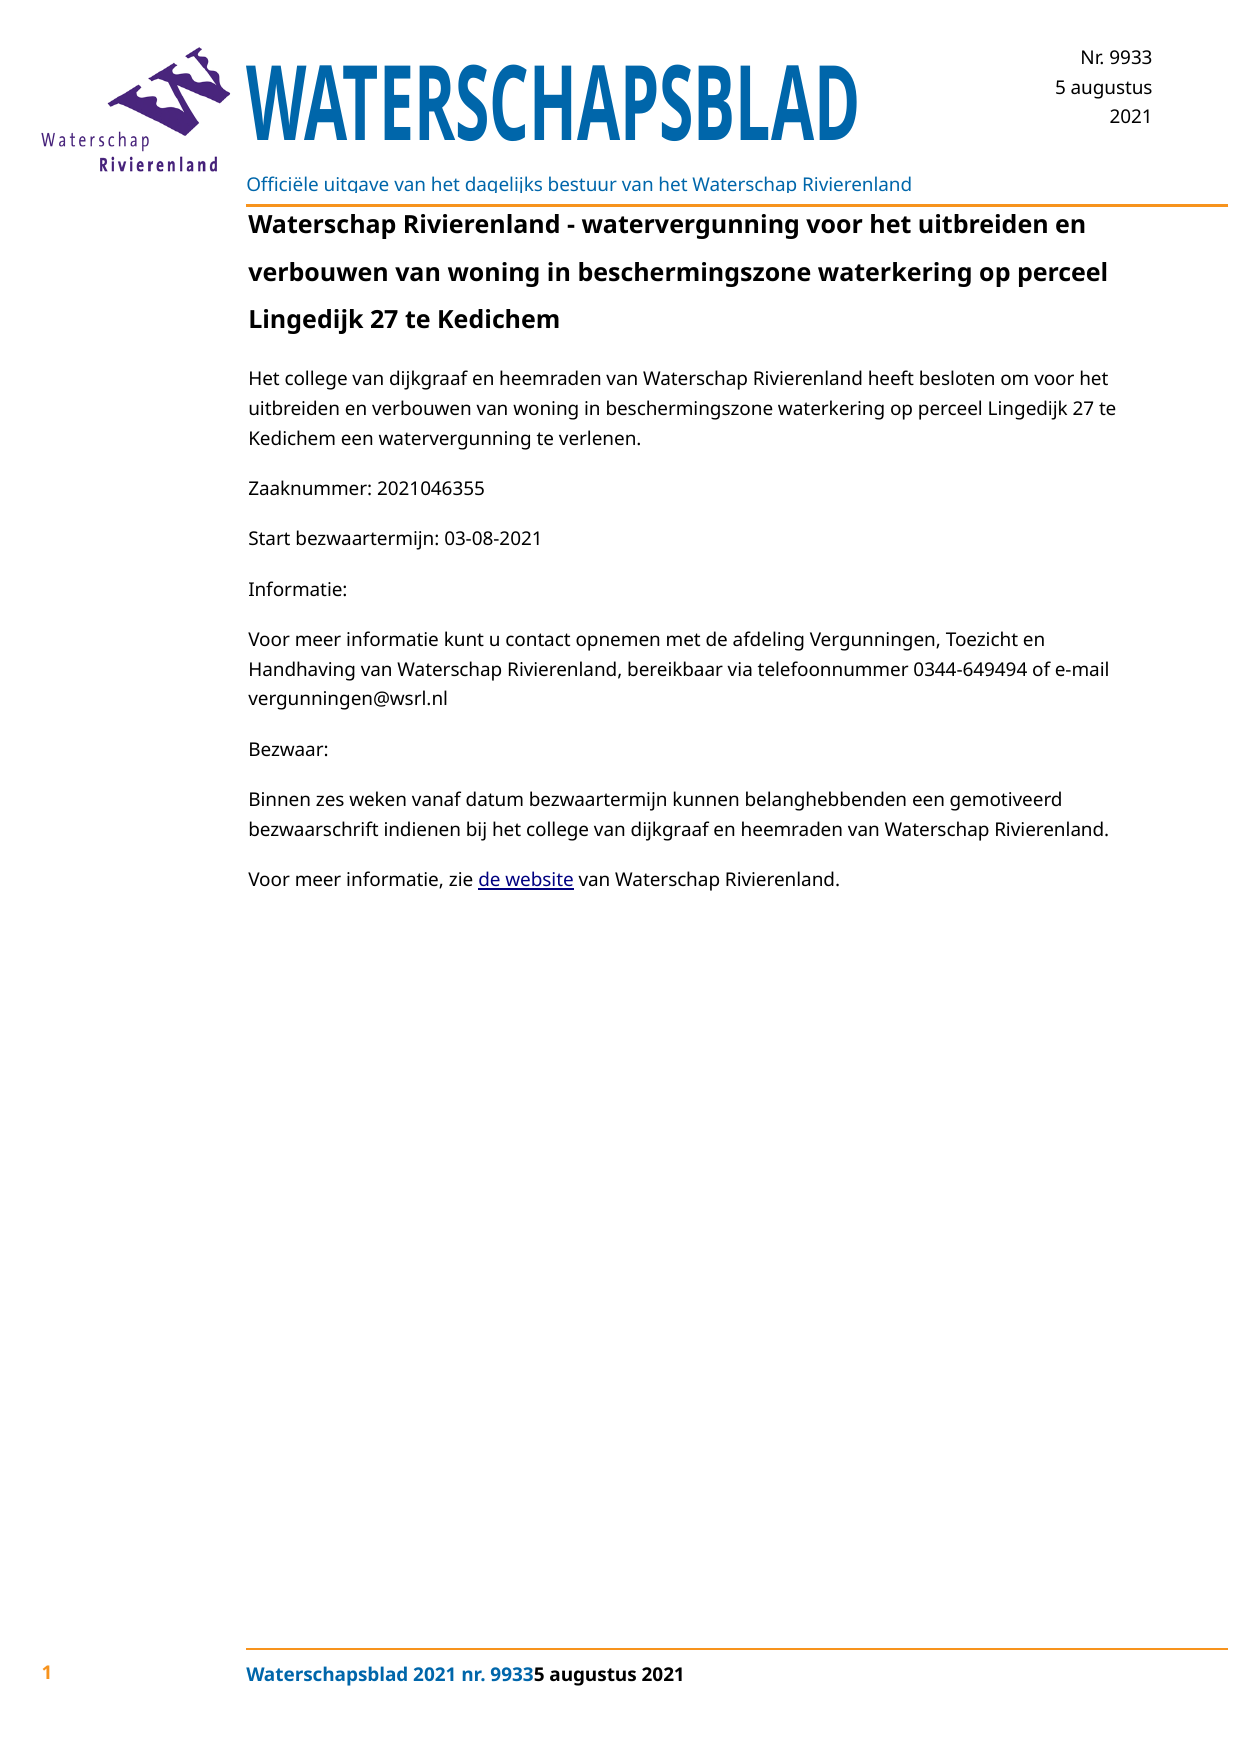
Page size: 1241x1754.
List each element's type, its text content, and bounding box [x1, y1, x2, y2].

text Start bezwaartermijn: 03-08-2021 [248, 526, 1152, 551]
text Voor meer informatie, zie de website van Waterschap Rivierenland. [248, 866, 1152, 892]
text Bezwaar: [248, 736, 1152, 762]
text Voor meer informatie kunt u contact opnemen met de afdeling Vergunningen, Toezicht en Handhaving van Waterschap Rivierenland, bereikbaar via telefoonnummer 0344-649494 of e-mail vergunningen@wsrl.nl [248, 626, 1152, 711]
picture [41, 47, 231, 172]
text Waterschap Rivierenland - watervergunning voor het uitbreiden en verbouwen van woning in beschermingszone waterkering op perceel Lingedijk 27 te Kedichem [248, 207, 1152, 336]
text Binnen zes weken vanaf datum bezwaartermijn kunnen belanghebbenden een gemotiveerd bezwaarschrift indienen bij het college van dijkgraaf en heemraden van Waterschap Rivierenland. [248, 786, 1152, 842]
text Informatie: [248, 576, 1152, 602]
text Zaaknummer: 2021046355 [248, 475, 1152, 501]
text Het college van dijkgraaf en heemraden van Waterschap Rivierenland heeft besloten om voor het uitbreiden en verbouwen van woning in beschermingszone waterkering op perceel Lingedijk 27 te Kedichem een watervergunning te verlenen. [248, 366, 1152, 450]
